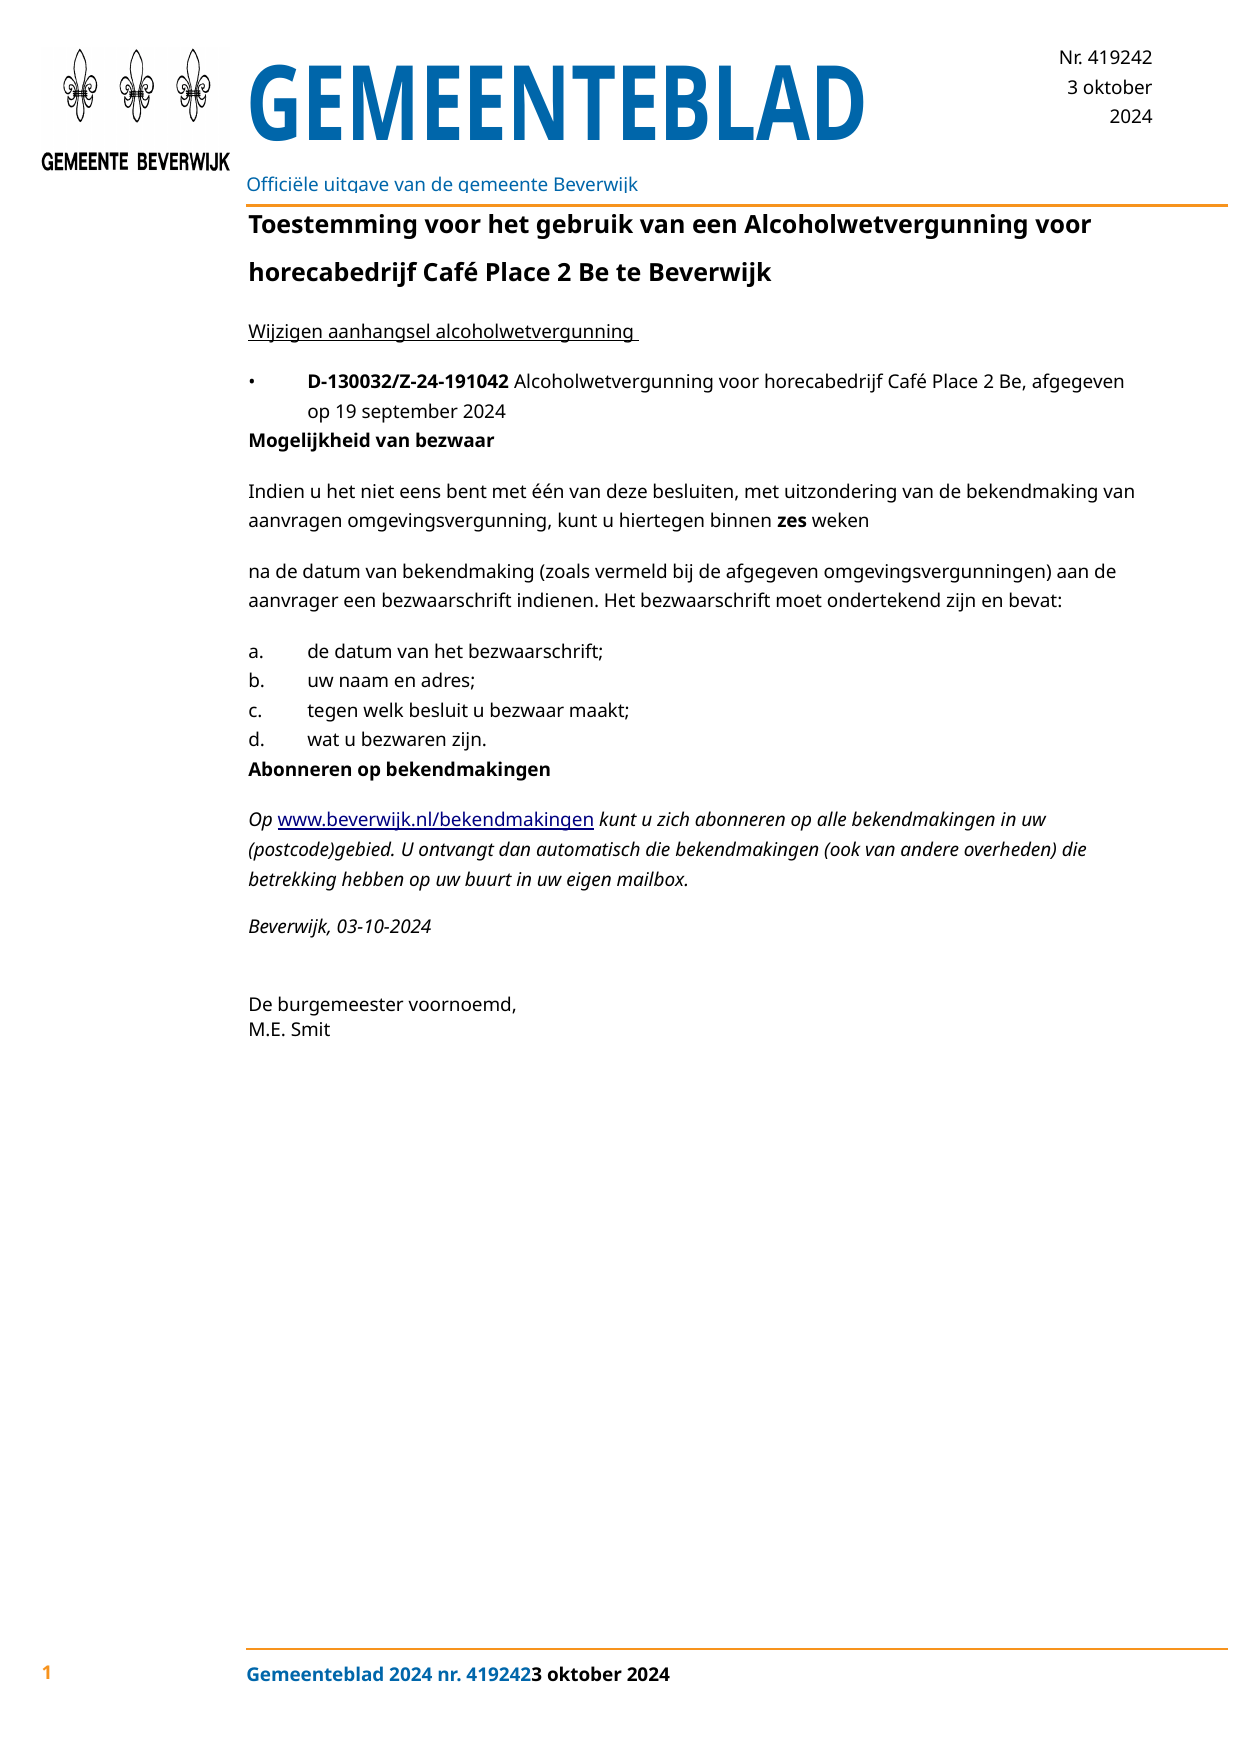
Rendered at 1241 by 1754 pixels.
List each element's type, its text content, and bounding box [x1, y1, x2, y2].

text Beverwijk, 03-10-2024 [248, 914, 1152, 939]
text De burgemeester voornoemd, [248, 991, 1152, 1017]
text Abonneren op bekendmakingen [248, 756, 1152, 782]
text Toestemming voor het gebruik van een Alcoholwetvergunning voor horecabedrijf Café Place 2 Be te Beverwijk [248, 207, 1152, 288]
list tegen welk besluit u bezwaar maakt; [248, 697, 1152, 723]
list D-130032/Z-24-191042 Alcoholwetvergunning voor horecabedrijf Café Place 2 Be, afgegeven op 19 september 2024 [248, 368, 1152, 424]
text na de datum van bekendmaking (zoals vermeld bij de afgegeven omgevingsvergunningen) aan de aanvrager een bezwaarschrift indienen. Het bezwaarschrift moet ondertekend zijn en bevat: [248, 558, 1152, 613]
text Mogelijkheid van bezwaar [248, 427, 1152, 453]
list uw naam en adres; [248, 667, 1152, 693]
list wat u bezwaren zijn. [248, 727, 1152, 752]
text Op www.beverwijk.nl/bekendmakingen kunt u zich abonneren op alle bekendmakingen in uw (postcode)gebied. U ontvangt dan automatisch die bekendmakingen (ook van andere overheden) die betrekking hebben op uw buurt in uw eigen mailbox. [248, 807, 1152, 892]
list de datum van het bezwaarschrift; [248, 638, 1152, 664]
text M.E. Smit [248, 1017, 1152, 1042]
text Indien u het niet eens bent met één van deze besluiten, met uitzondering van de bekendmaking van aanvragen omgevingsvergunning, kunt u hiertegen binnen zes weken [248, 478, 1152, 533]
text Wijzigen aanhangsel alcoholwetvergunning [248, 318, 1152, 344]
picture [41, 47, 231, 172]
